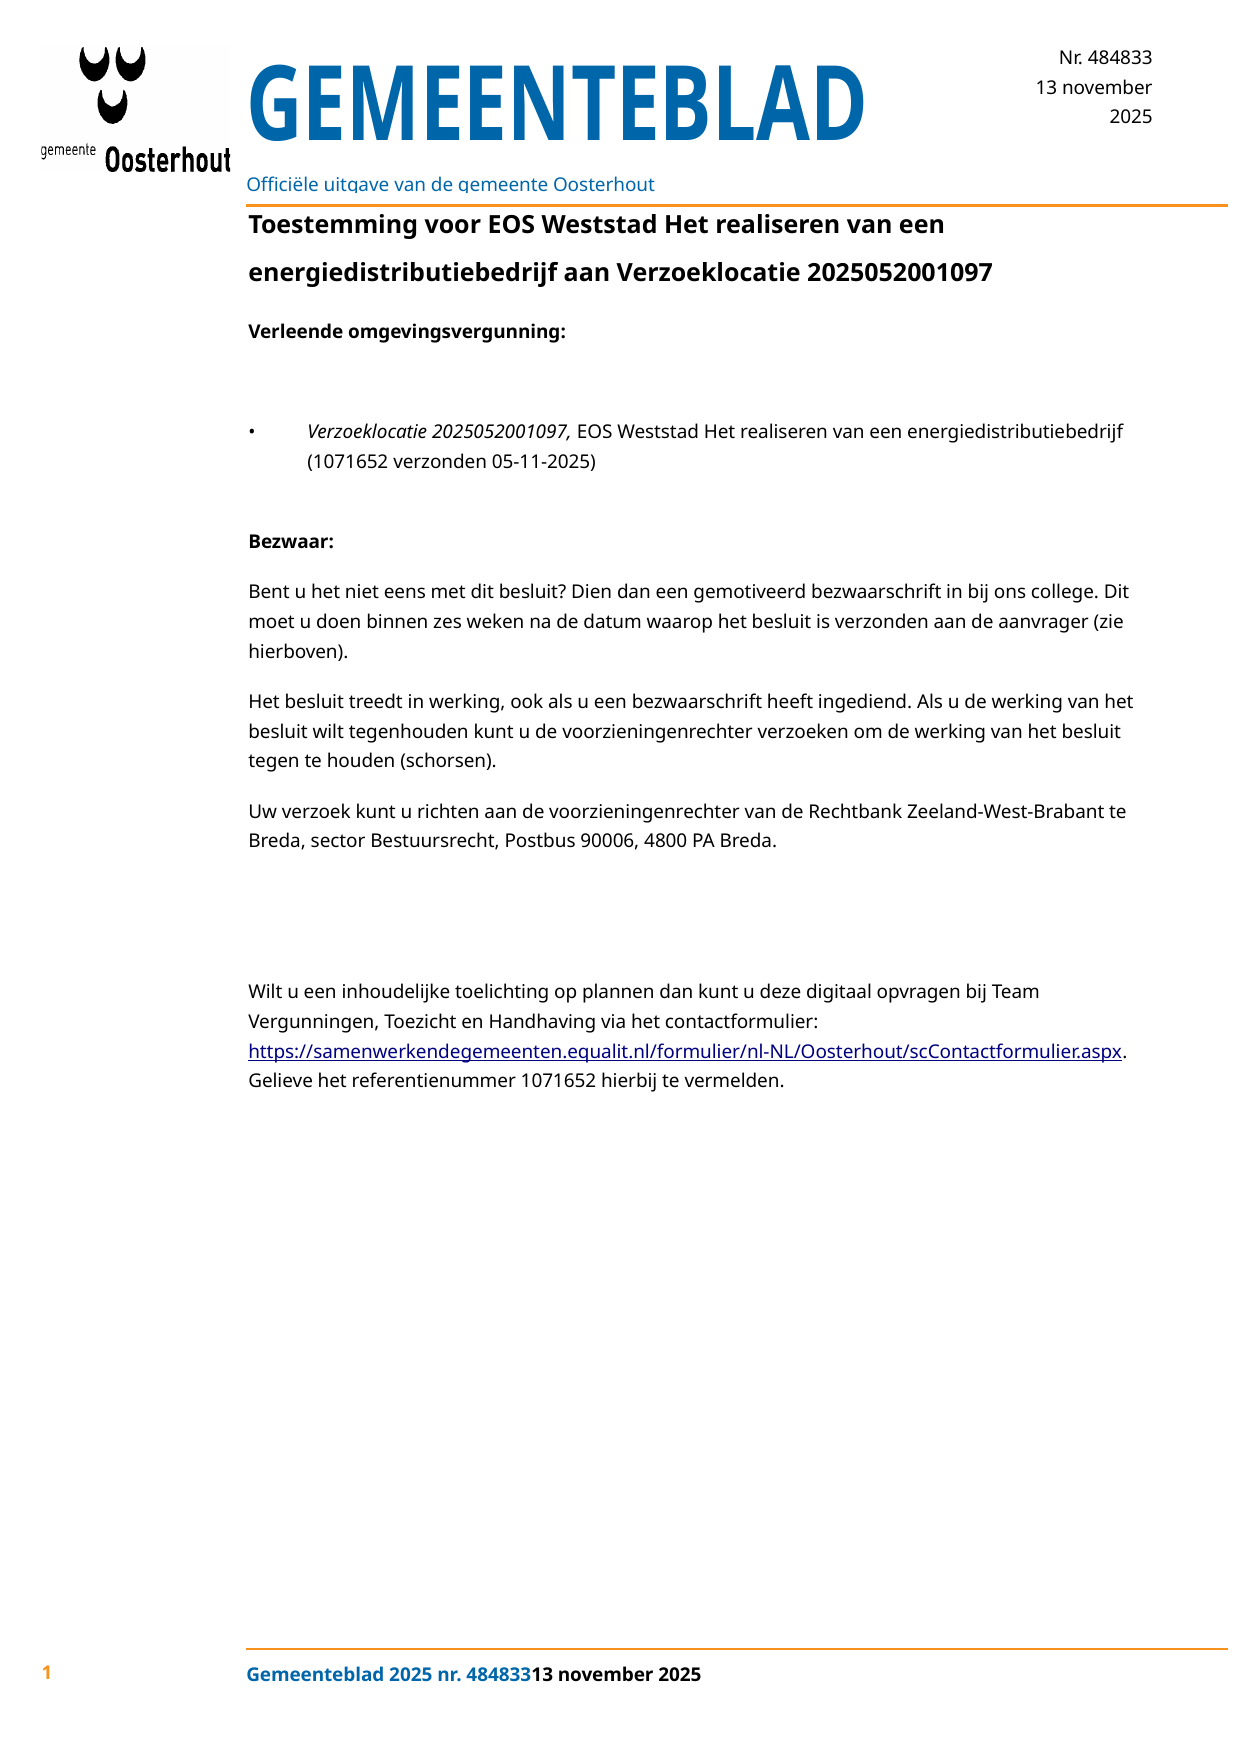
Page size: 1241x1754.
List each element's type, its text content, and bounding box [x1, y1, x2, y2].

text Verleende omgevingsvergunning: [248, 318, 1152, 344]
picture [41, 47, 231, 172]
text Toestemming voor EOS Weststad Het realiseren van een energiedistributiebedrijf aan Verzoeklocatie 2025052001097 [248, 207, 1152, 288]
text Uw verzoek kunt u richten aan de voorzieningenrechter van de Rechtbank Zeeland-West-Brabant te Breda, sector Bestuursrecht, Postbus 90006, 4800 PA Breda. [248, 798, 1152, 853]
text Bent u het niet eens met dit besluit? Dien dan een gemotiveerd bezwaarschrift in bij ons college. Dit moet u doen binnen zes weken na de datum waarop het besluit is verzonden aan de aanvrager (zie hierboven). [248, 579, 1152, 664]
list Verzoeklocatie 2025052001097, EOS Weststad Het realiseren van een energiedistributiebedrijf (1071652 verzonden 05-11-2025) [248, 419, 1152, 474]
text Bezwaar: [248, 528, 1152, 554]
text Wilt u een inhoudelijke toelichting op plannen dan kunt u deze digitaal opvragen bij Team Vergunningen, Toezicht en Handhaving via het contactformulier: https://samenwerkendegemeenten.equalit.nl/formulier/nl-NL/Oosterhout/scContactformulier.aspx. Gelieve het referentienummer 1071652 hierbij te vermelden. [248, 979, 1152, 1093]
text Het besluit treedt in werking, ook als u een bezwaarschrift heeft ingediend. Als u de werking van het besluit wilt tegenhouden kunt u de voorzieningenrechter verzoeken om de werking van het besluit tegen te houden (schorsen). [248, 688, 1152, 773]
